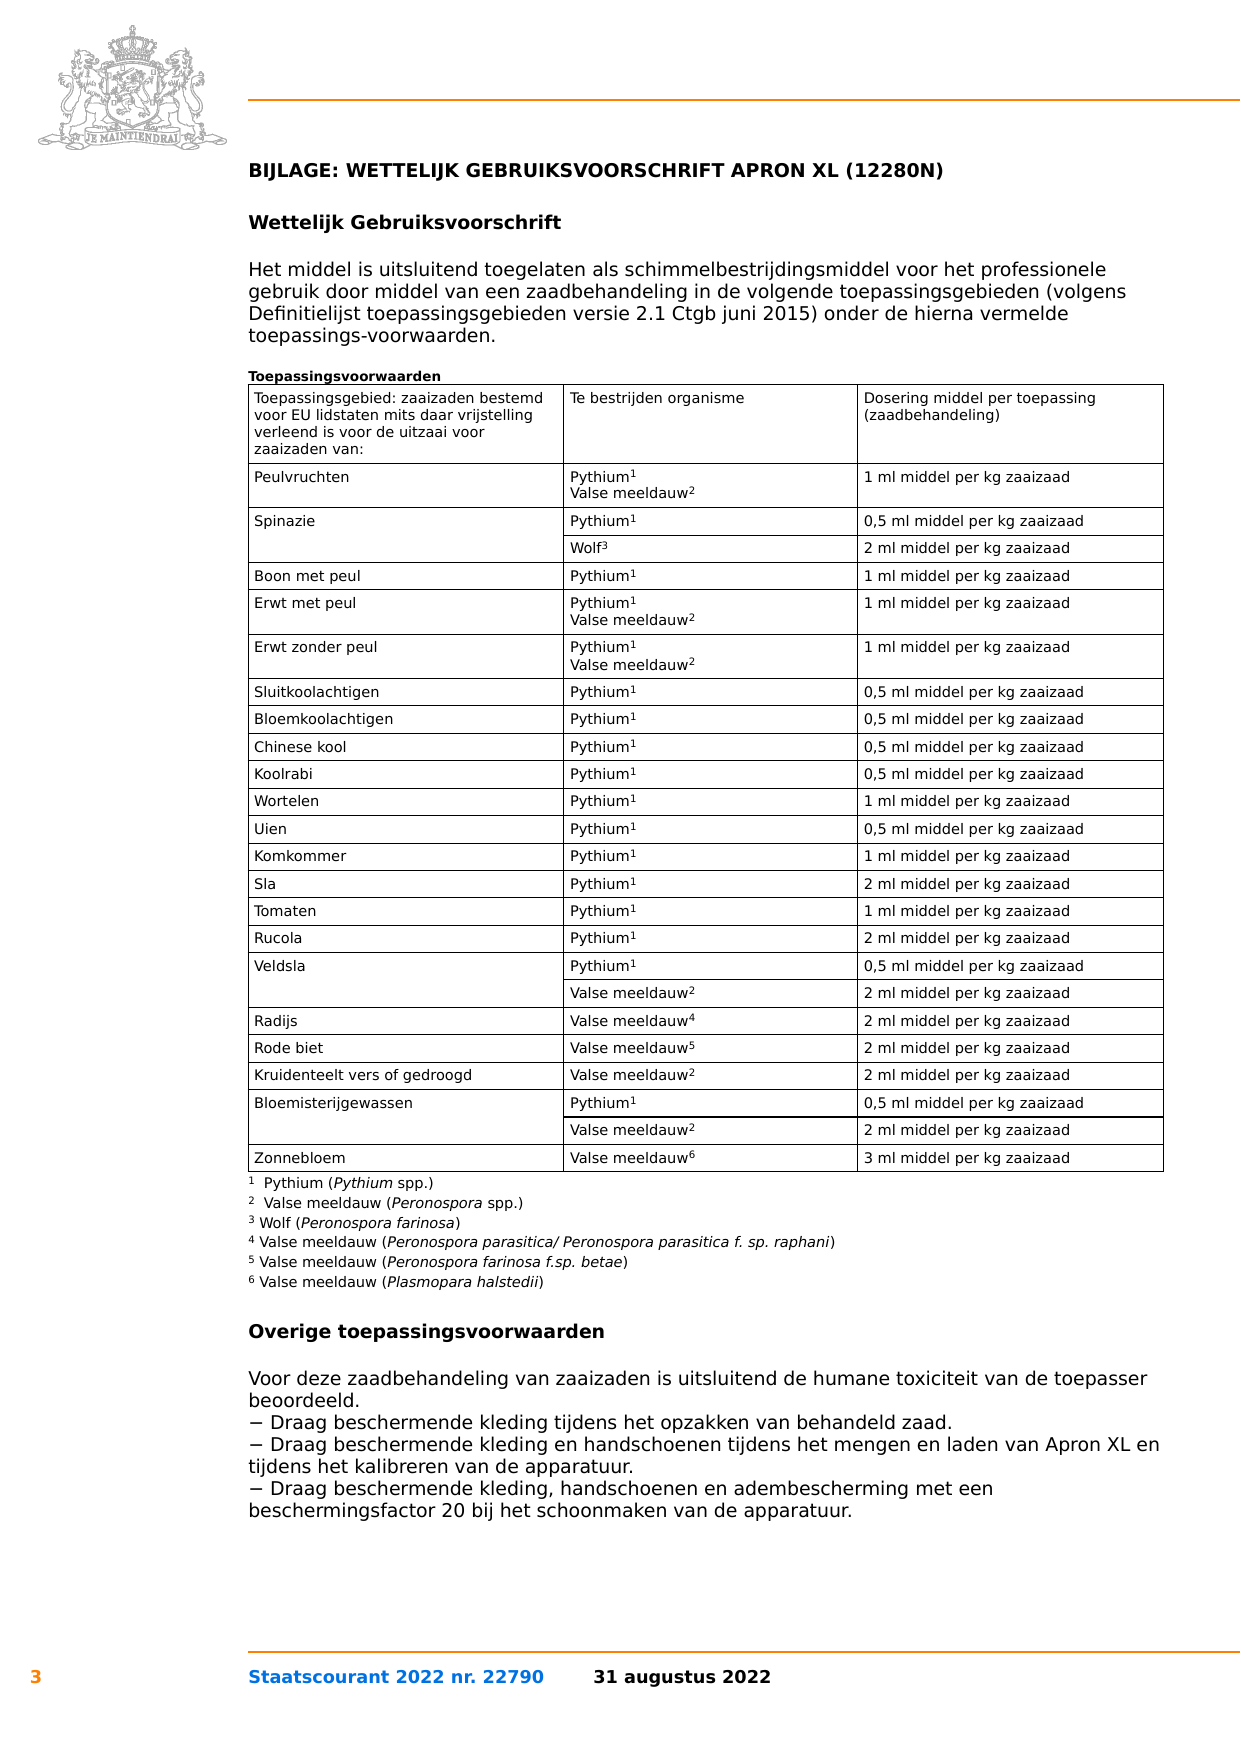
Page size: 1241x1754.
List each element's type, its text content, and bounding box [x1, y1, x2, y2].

table_cell 1 ml middel per kg zaaizaad [858, 563, 1163, 589]
table_cell Peulvruchten [249, 464, 563, 507]
table_cell Pythium1 Valse meeldauw2 [564, 590, 857, 634]
table_cell Pythium1 [564, 679, 857, 705]
table_cell 2 ml middel per kg zaaizaad [858, 980, 1163, 1007]
table_cell 2 ml middel per kg zaaizaad [858, 1035, 1163, 1062]
text Voor deze zaadbehandeling van zaaizaden is uitsluitend de humane toxiciteit van de toepasser beoordeeld. [248, 1368, 1163, 1412]
table_cell Zonnebloem [249, 1145, 563, 1171]
table_cell Pythium1 Valse meeldauw2 [564, 464, 857, 507]
picture [38, 25, 227, 150]
table_cell Erwt zonder peul [249, 635, 563, 678]
subtitle Wettelijk Gebruiksvoorschrift [248, 212, 1163, 234]
table_cell 0,5 ml middel per kg zaaizaad [858, 816, 1163, 842]
table_cell Valse meeldauw2 [564, 1063, 857, 1089]
table_cell 2 ml middel per kg zaaizaad [858, 1118, 1163, 1144]
table_cell Uien [249, 816, 563, 842]
table_cell Bloemkoolachtigen [249, 706, 563, 733]
table_cell 1 ml middel per kg zaaizaad [858, 789, 1163, 815]
table_cell Wolf3 [564, 536, 857, 562]
table_cell 0,5 ml middel per kg zaaizaad [858, 508, 1163, 534]
table_cell Te bestrijden organisme [564, 385, 857, 463]
table_cell Pythium1 [564, 563, 857, 589]
subtitle Overige toepassingsvoorwaarden [248, 1321, 1163, 1343]
table_cell 1 ml middel per kg zaaizaad [858, 844, 1163, 870]
table_cell 2 ml middel per kg zaaizaad [858, 926, 1163, 952]
table_cell Spinazie [249, 508, 563, 562]
table_cell Wortelen [249, 789, 563, 815]
table_cell 0,5 ml middel per kg zaaizaad [858, 1090, 1163, 1116]
table_cell 2 ml middel per kg zaaizaad [858, 536, 1163, 562]
table_cell 0,5 ml middel per kg zaaizaad [858, 953, 1163, 979]
table_cell 0,5 ml middel per kg zaaizaad [858, 761, 1163, 788]
table_cell Pythium1 Valse meeldauw2 [564, 635, 857, 678]
table_header Toepassingsvoorwaarden [248, 369, 1163, 384]
table_cell Radijs [249, 1008, 563, 1034]
table_cell Toepassingsgebied: zaaizaden bestemd voor EU lidstaten mits daar vrijstelling verleend is voor de uitzaai voor zaaizaden van: [249, 385, 563, 463]
table_cell Pythium1 [564, 871, 857, 897]
table_cell Pythium1 [564, 706, 857, 733]
table_cell Pythium1 [564, 1090, 857, 1116]
table_cell Pythium1 [564, 844, 857, 870]
table_cell Tomaten [249, 898, 563, 924]
table_cell Sluitkoolachtigen [249, 679, 563, 705]
table_cell 3 ml middel per kg zaaizaad [858, 1145, 1163, 1171]
table_cell 1 Pythium (Pythium spp.) 2 Valse meeldauw (Peronospora spp.) 3 Wolf (Peronospora farinosa) 4 Valse meeldauw (Peronospora parasitica/ Peronospora parasitica f. sp. raphani) 5 Valse meeldauw (Peronospora farinosa f.sp. betae) 6 Valse meeldauw (Plasmopara halstedii) [248, 1172, 1163, 1291]
table_cell Pythium1 [564, 761, 857, 788]
table_cell Kruidenteelt vers of gedroogd [249, 1063, 563, 1089]
table_cell Komkommer [249, 844, 563, 870]
table_cell Koolrabi [249, 761, 563, 788]
table_cell Sla [249, 871, 563, 897]
table_cell 2 ml middel per kg zaaizaad [858, 1008, 1163, 1034]
table_cell 0,5 ml middel per kg zaaizaad [858, 679, 1163, 705]
text Het middel is uitsluitend toegelaten als schimmelbestrijdingsmiddel voor het professionele gebruik door middel van een zaadbehandeling in de volgende toepassingsgebieden (volgens Definitielijst toepassingsgebieden versie 2.1 Ctgb juni 2015) onder de hierna vermelde toepassings-voorwaarden. [248, 259, 1163, 347]
table_cell Valse meeldauw5 [564, 1035, 857, 1062]
table_cell Valse meeldauw6 [564, 1145, 857, 1171]
table_cell 1 ml middel per kg zaaizaad [858, 635, 1163, 678]
table_cell Pythium1 [564, 734, 857, 760]
text − Draag beschermende kleding, handschoenen en adembescherming met een beschermingsfactor 20 bij het schoonmaken van de apparatuur. [248, 1478, 1163, 1522]
table_cell Valse meeldauw2 [564, 980, 857, 1007]
table_cell Erwt met peul [249, 590, 563, 634]
table_cell Rucola [249, 926, 563, 952]
table_cell 0,5 ml middel per kg zaaizaad [858, 706, 1163, 733]
table_cell Chinese kool [249, 734, 563, 760]
table_cell Veldsla [249, 953, 563, 1007]
table_cell 2 ml middel per kg zaaizaad [858, 871, 1163, 897]
table_cell Pythium1 [564, 816, 857, 842]
table_cell 1 ml middel per kg zaaizaad [858, 590, 1163, 634]
table_cell Pythium1 [564, 508, 857, 534]
table_cell Valse meeldauw4 [564, 1008, 857, 1034]
table_cell 1 ml middel per kg zaaizaad [858, 464, 1163, 507]
table_cell 2 ml middel per kg zaaizaad [858, 1063, 1163, 1089]
table_cell Rode biet [249, 1035, 563, 1062]
text − Draag beschermende kleding tijdens het opzakken van behandeld zaad. [248, 1412, 1163, 1434]
table_cell Pythium1 [564, 953, 857, 979]
table_cell Boon met peul [249, 563, 563, 589]
table_cell Bloemisterijgewassen [249, 1090, 563, 1144]
table_cell Dosering middel per toepassing (zaadbehandeling) [858, 385, 1163, 463]
text − Draag beschermende kleding en handschoenen tijdens het mengen en laden van Apron XL en tijdens het kalibreren van de apparatuur. [248, 1434, 1163, 1478]
table_cell Pythium1 [564, 789, 857, 815]
subtitle BIJLAGE: WETTELIJK GEBRUIKSVOORSCHRIFT APRON XL (12280N) [248, 160, 1163, 182]
table_cell Valse meeldauw2 [564, 1118, 857, 1144]
table_cell Pythium1 [564, 898, 857, 924]
table_cell Pythium1 [564, 926, 857, 952]
table_cell 0,5 ml middel per kg zaaizaad [858, 734, 1163, 760]
table_cell 1 ml middel per kg zaaizaad [858, 898, 1163, 924]
